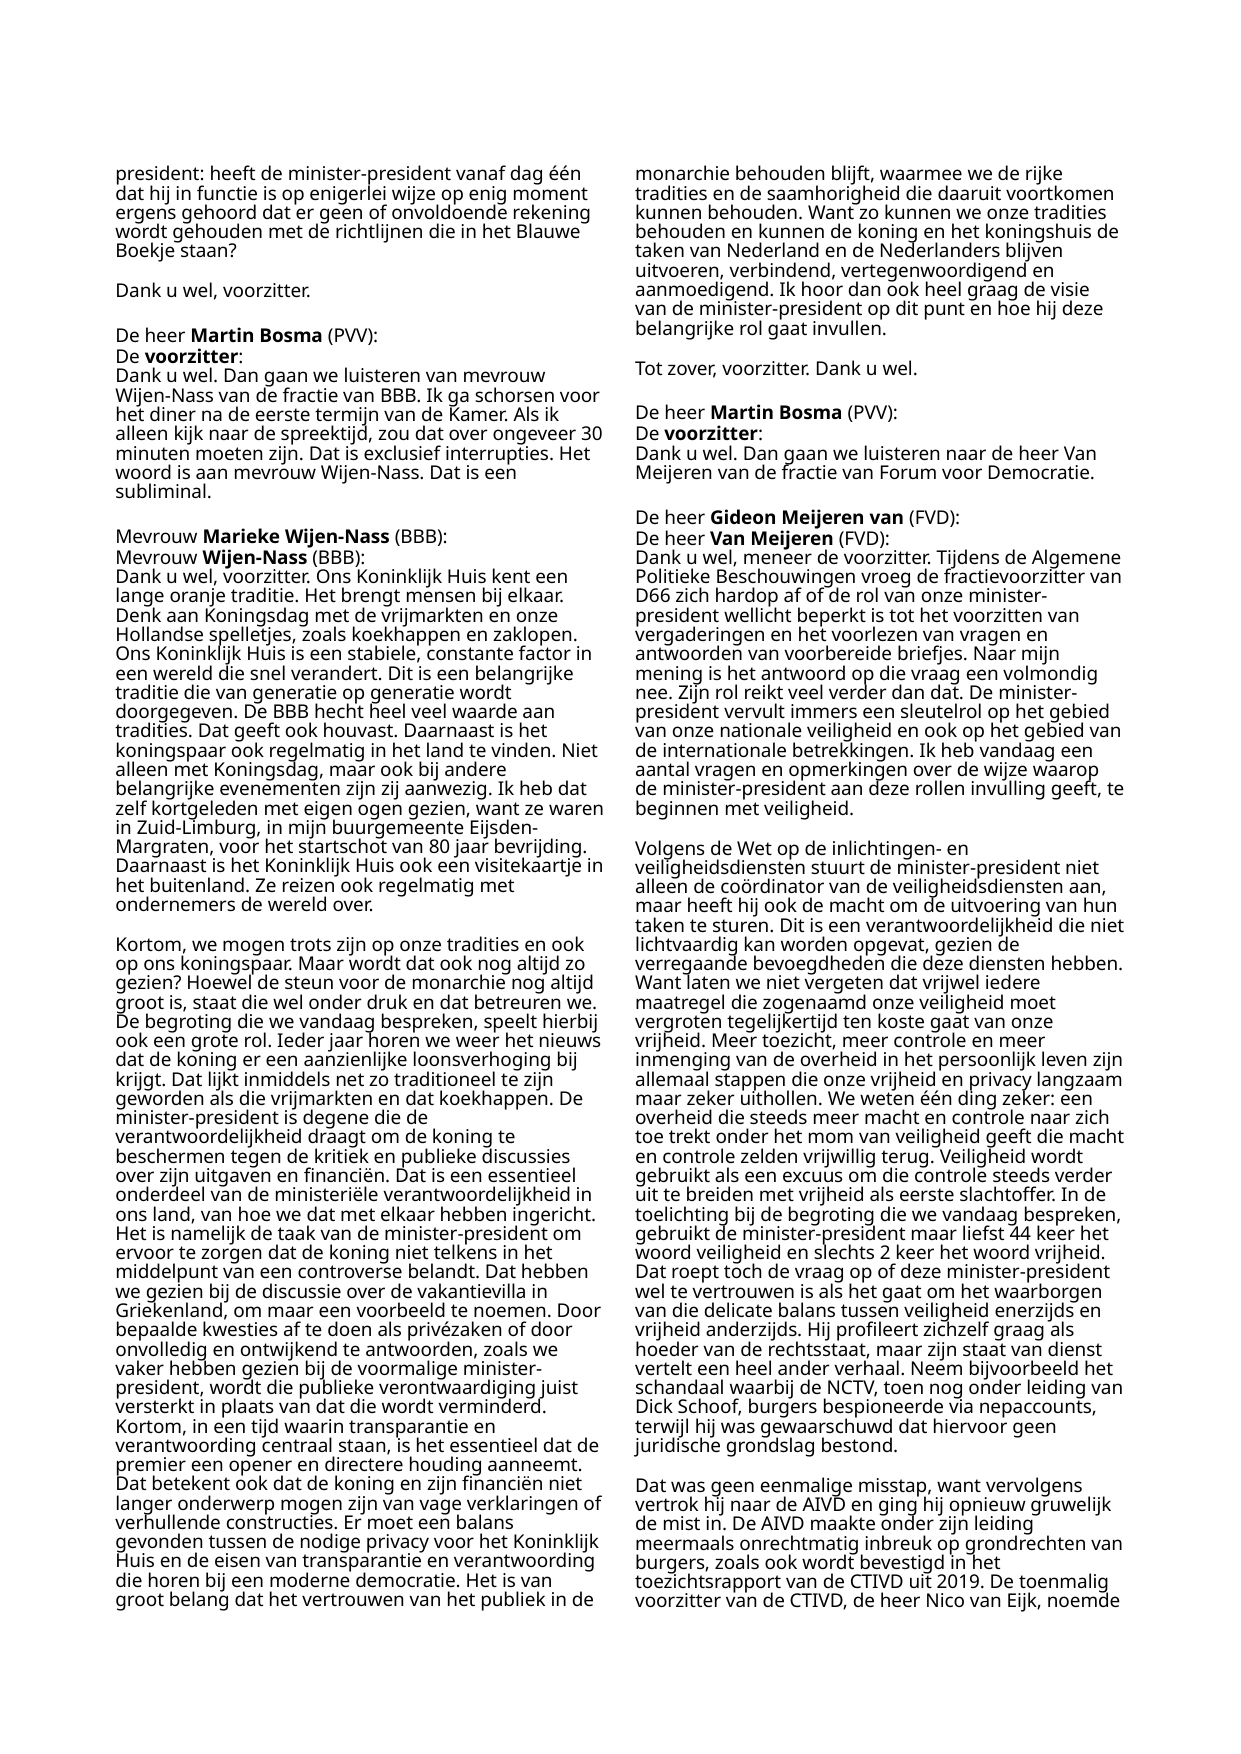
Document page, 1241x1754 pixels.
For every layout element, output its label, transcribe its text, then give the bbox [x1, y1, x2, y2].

text Dank u wel, voorzitter. [115, 282, 605, 302]
text De heer Van Meijeren (FVD): [635, 530, 1125, 549]
text Dank u wel, meneer de voorzitter. Tijdens de Algemene Politieke Beschouwingen vroeg de fractievoorzitter van D66 zich hardop af of de rol van onze minister-president wellicht beperkt is tot het voorzitten van vergaderingen en het voorlezen van vragen en antwoorden van voorbereide briefjes. Naar mijn mening is het antwoord op die vraag een volmondig nee. Zijn rol reikt veel verder dan dat. De minister-president vervult immers een sleutelrol op het gebied van onze nationale veiligheid en ook op het gebied van de internationale betrekkingen. Ik heb vandaag een aantal vragen en opmerkingen over de wijze waarop de minister-president aan deze rollen invulling geeft, te beginnen met veiligheid. [635, 549, 1125, 819]
text De heer Martin Bosma (PVV): [115, 322, 605, 348]
text Dat was geen eenmalige misstap, want vervolgens vertrok hij naar de AIVD en ging hij opnieuw gruwelijk de mist in. De AIVD maakte onder zijn leiding meermaals onrechtmatig inbreuk op grondrechten van burgers, zoals ook wordt bevestigd in het toezichtsrapport van de CTIVD uit 2019. De toenmalig voorzitter van de CTIVD, de heer Nico van Eijk, noemde [635, 1477, 1125, 1612]
text Kortom, we mogen trots zijn op onze tradities en ook op ons koningspaar. Maar wordt dat ook nog altijd zo gezien? Hoewel de steun voor de monarchie nog altijd groot is, staat die wel onder druk en dat betreuren we. De begroting die we vandaag bespreken, speelt hierbij ook een grote rol. Ieder jaar horen we weer het nieuws dat de koning er een aanzienlijke loonsverhoging bij krijgt. Dat lijkt inmiddels net zo traditioneel te zijn geworden als die vrijmarkten en dat koekhappen. De minister-president is degene die de verantwoordelijkheid draagt om de koning te beschermen tegen de kritiek en publieke discussies over zijn uitgaven en financiën. Dat is een essentieel onderdeel van de ministeriële verantwoordelijkheid in ons land, van hoe we dat met elkaar hebben ingericht. Het is namelijk de taak van de minister-president om ervoor te zorgen dat de koning niet telkens in het middelpunt van een controverse belandt. Dat hebben we gezien bij de discussie over de vakantievilla in Griekenland, om maar een voorbeeld te noemen. Door bepaalde kwesties af te doen als privézaken of door onvolledig en ontwijkend te antwoorden, zoals we vaker hebben gezien bij de voormalige minister-president, wordt die publieke verontwaardiging juist versterkt in plaats van dat die wordt verminderd. Kortom, in een tijd waarin transparantie en verantwoording centraal staan, is het essentieel dat de premier een opener en directere houding aanneemt. Dat betekent ook dat de koning en zijn financiën niet langer onderwerp mogen zijn van vage verklaringen of verhullende constructies. Er moet een balans gevonden tussen de nodige privacy voor het Koninklijk Huis en de eisen van transparantie en verantwoording die horen bij een moderne democratie. Het is van groot belang dat het vertrouwen van het publiek in de [115, 936, 605, 1610]
text Dank u wel. Dan gaan we luisteren van mevrouw Wijen-Nass van de fractie van BBB. Ik ga schorsen voor het diner na de eerste termijn van de Kamer. Als ik alleen kijk naar de spreektijd, zou dat over ongeveer 30 minuten moeten zijn. Dat is exclusief interrupties. Het woord is aan mevrouw Wijen-Nass. Dat is een subliminal. [115, 367, 605, 502]
text Tot zover, voorzitter. Dank u wel. [635, 359, 1125, 379]
text Mevrouw Wijen-Nass (BBB): [115, 549, 605, 568]
text Dank u wel, voorzitter. Ons Koninklijk Huis kent een lange oranje traditie. Het brengt mensen bij elkaar. Denk aan Koningsdag met de vrijmarkten en onze Hollandse spelletjes, zoals koekhappen en zaklopen. Ons Koninklijk Huis is een stabiele, constante factor in een wereld die snel verandert. Dit is een belangrijke traditie die van generatie op generatie wordt doorgegeven. De BBB hecht heel veel waarde aan tradities. Dat geeft ook houvast. Daarnaast is het koningspaar ook regelmatig in het land te vinden. Niet alleen met Koningsdag, maar ook bij andere belangrijke evenementen zijn zij aanwezig. Ik heb dat zelf kortgeleden met eigen ogen gezien, want ze waren in Zuid-Limburg, in mijn buurgemeente Eijsden-Margraten, voor het startschot van 80 jaar bevrijding. Daarnaast is het Koninklijk Huis ook een visitekaartje in het buitenland. Ze reizen ook regelmatig met ondernemers de wereld over. [115, 568, 605, 915]
text De heer Gideon Meijeren van (FVD): [635, 504, 1125, 530]
text Dank u wel. Dan gaan we luisteren naar de heer Van Meijeren van de fractie van Forum voor Democratie. [635, 444, 1125, 483]
text De voorzitter: [115, 348, 605, 367]
text monarchie behouden blijft, waarmee we de rijke tradities en de saamhorigheid die daaruit voortkomen kunnen behouden. Want zo kunnen we onze tradities behouden en kunnen de koning en het koningshuis de taken van Nederland en de Nederlanders blijven uitvoeren, verbindend, vertegenwoordigend en aanmoedigend. Ik hoor dan ook heel graag de visie van de minister-president op dit punt en hoe hij deze belangrijke rol gaat invullen. [635, 165, 1125, 339]
text Volgens de Wet op de inlichtingen- en veiligheidsdiensten stuurt de minister-president niet alleen de coördinator van de veiligheidsdiensten aan, maar heeft hij ook de macht om de uitvoering van hun taken te sturen. Dit is een verantwoordelijkheid die niet lichtvaardig kan worden opgevat, gezien de verregaande bevoegdheden die deze diensten hebben. Want laten we niet vergeten dat vrijwel iedere maatregel die zogenaamd onze veiligheid moet vergroten tegelijkertijd ten koste gaat van onze vrijheid. Meer toezicht, meer controle en meer inmenging van de overheid in het persoonlijk leven zijn allemaal stappen die onze vrijheid en privacy langzaam maar zeker uithollen. We weten één ding zeker: een overheid die steeds meer macht en controle naar zich toe trekt onder het mom van veiligheid geeft die macht en controle zelden vrijwillig terug. Veiligheid wordt gebruikt als een excuus om die controle steeds verder uit te breiden met vrijheid als eerste slachtoffer. In de toelichting bij de begroting die we vandaag bespreken, gebruikt de minister-president maar liefst 44 keer het woord veiligheid en slechts 2 keer het woord vrijheid. Dat roept toch de vraag op of deze minister-president wel te vertrouwen is als het gaat om het waarborgen van die delicate balans tussen veiligheid enerzijds en vrijheid anderzijds. Hij profileert zichzelf graag als hoeder van de rechtsstaat, maar zijn staat van dienst vertelt een heel ander verhaal. Neem bijvoorbeeld het schandaal waarbij de NCTV, toen nog onder leiding van Dick Schoof, burgers bespioneerde via nepaccounts, terwijl hij was gewaarschuwd dat hiervoor geen juridische grondslag bestond. [635, 839, 1125, 1456]
text De voorzitter: [635, 425, 1125, 444]
text Mevrouw Marieke Wijen-Nass (BBB): [115, 523, 605, 549]
text De heer Martin Bosma (PVV): [635, 399, 1125, 425]
text president: heeft de minister-president vanaf dag één dat hij in functie is op enigerlei wijze op enig moment ergens gehoord dat er geen of onvoldoende rekening wordt gehouden met de richtlijnen die in het Blauwe Boekje staan? [115, 165, 605, 262]
